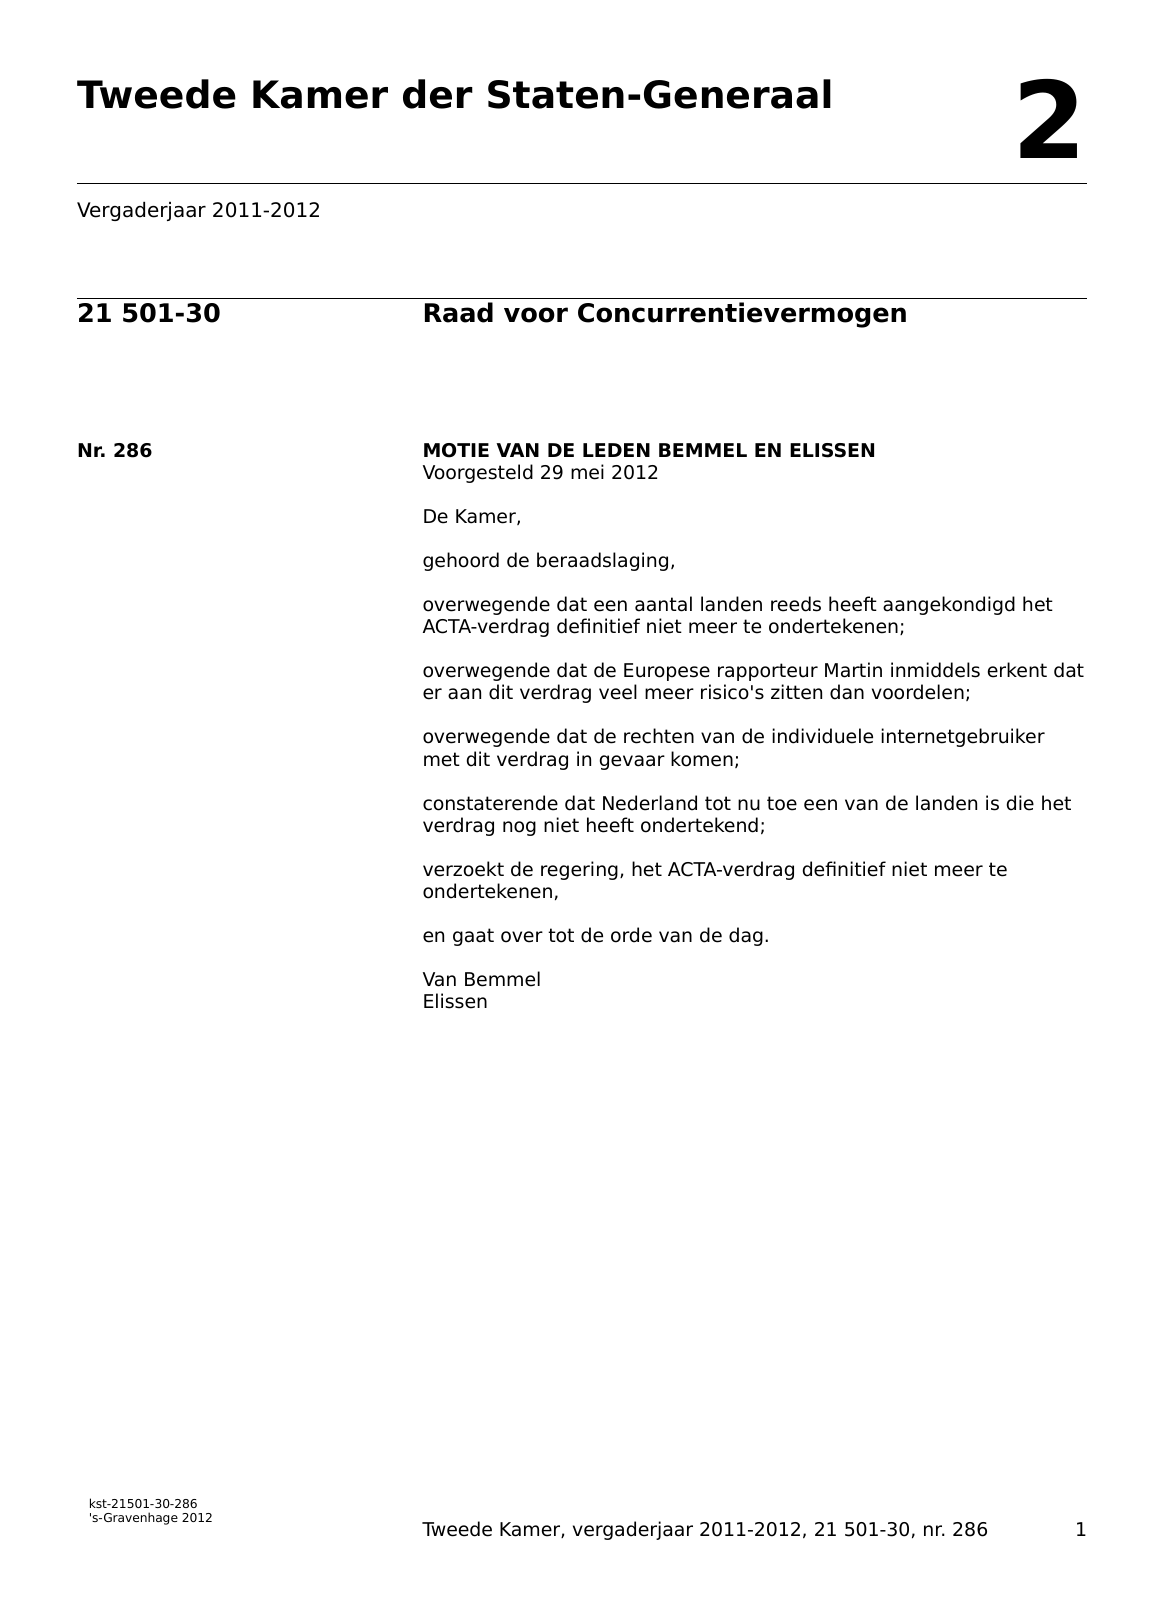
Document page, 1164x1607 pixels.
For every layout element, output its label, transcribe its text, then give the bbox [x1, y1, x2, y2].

text Voorgesteld 29 mei 2012 [422, 462, 1087, 484]
text Elissen [422, 991, 1087, 1013]
text De Kamer, [422, 506, 1087, 528]
text constaterende dat Nederland tot nu toe een van de landen is die het verdrag nog niet heeft ondertekend; [422, 793, 1087, 837]
subtitle Nr. 286 MOTIE VAN DE LEDEN BEMMEL EN ELISSEN [77, 440, 1087, 462]
text Van Bemmel [422, 969, 1087, 991]
text verzoekt de regering, het ACTA-verdrag definitief niet meer te ondertekenen, [422, 859, 1087, 903]
table_cell Vergaderjaar 2011-2012 [77, 184, 1087, 298]
table_header Tweede Kamer der Staten-Generaal [77, 59, 886, 183]
table_header 2 [886, 59, 1087, 183]
subtitle 21 501-30 Raad voor Concurrentievermogen [77, 299, 1087, 329]
text overwegende dat een aantal landen reeds heeft aangekondigd het ACTA-verdrag definitief niet meer te ondertekenen; [422, 594, 1087, 638]
text overwegende dat de Europese rapporteur Martin inmiddels erkent dat er aan dit verdrag veel meer risico's zitten dan voordelen; [422, 660, 1087, 704]
text en gaat over tot de orde van de dag. [422, 925, 1087, 947]
text gehoord de beraadslaging, [422, 550, 1087, 572]
text kst-21501-30-286 [88, 1497, 323, 1511]
text overwegende dat de rechten van de individuele internetgebruiker met dit verdrag in gevaar komen; [422, 726, 1087, 770]
text 's-Gravenhage 2012 [88, 1511, 323, 1525]
